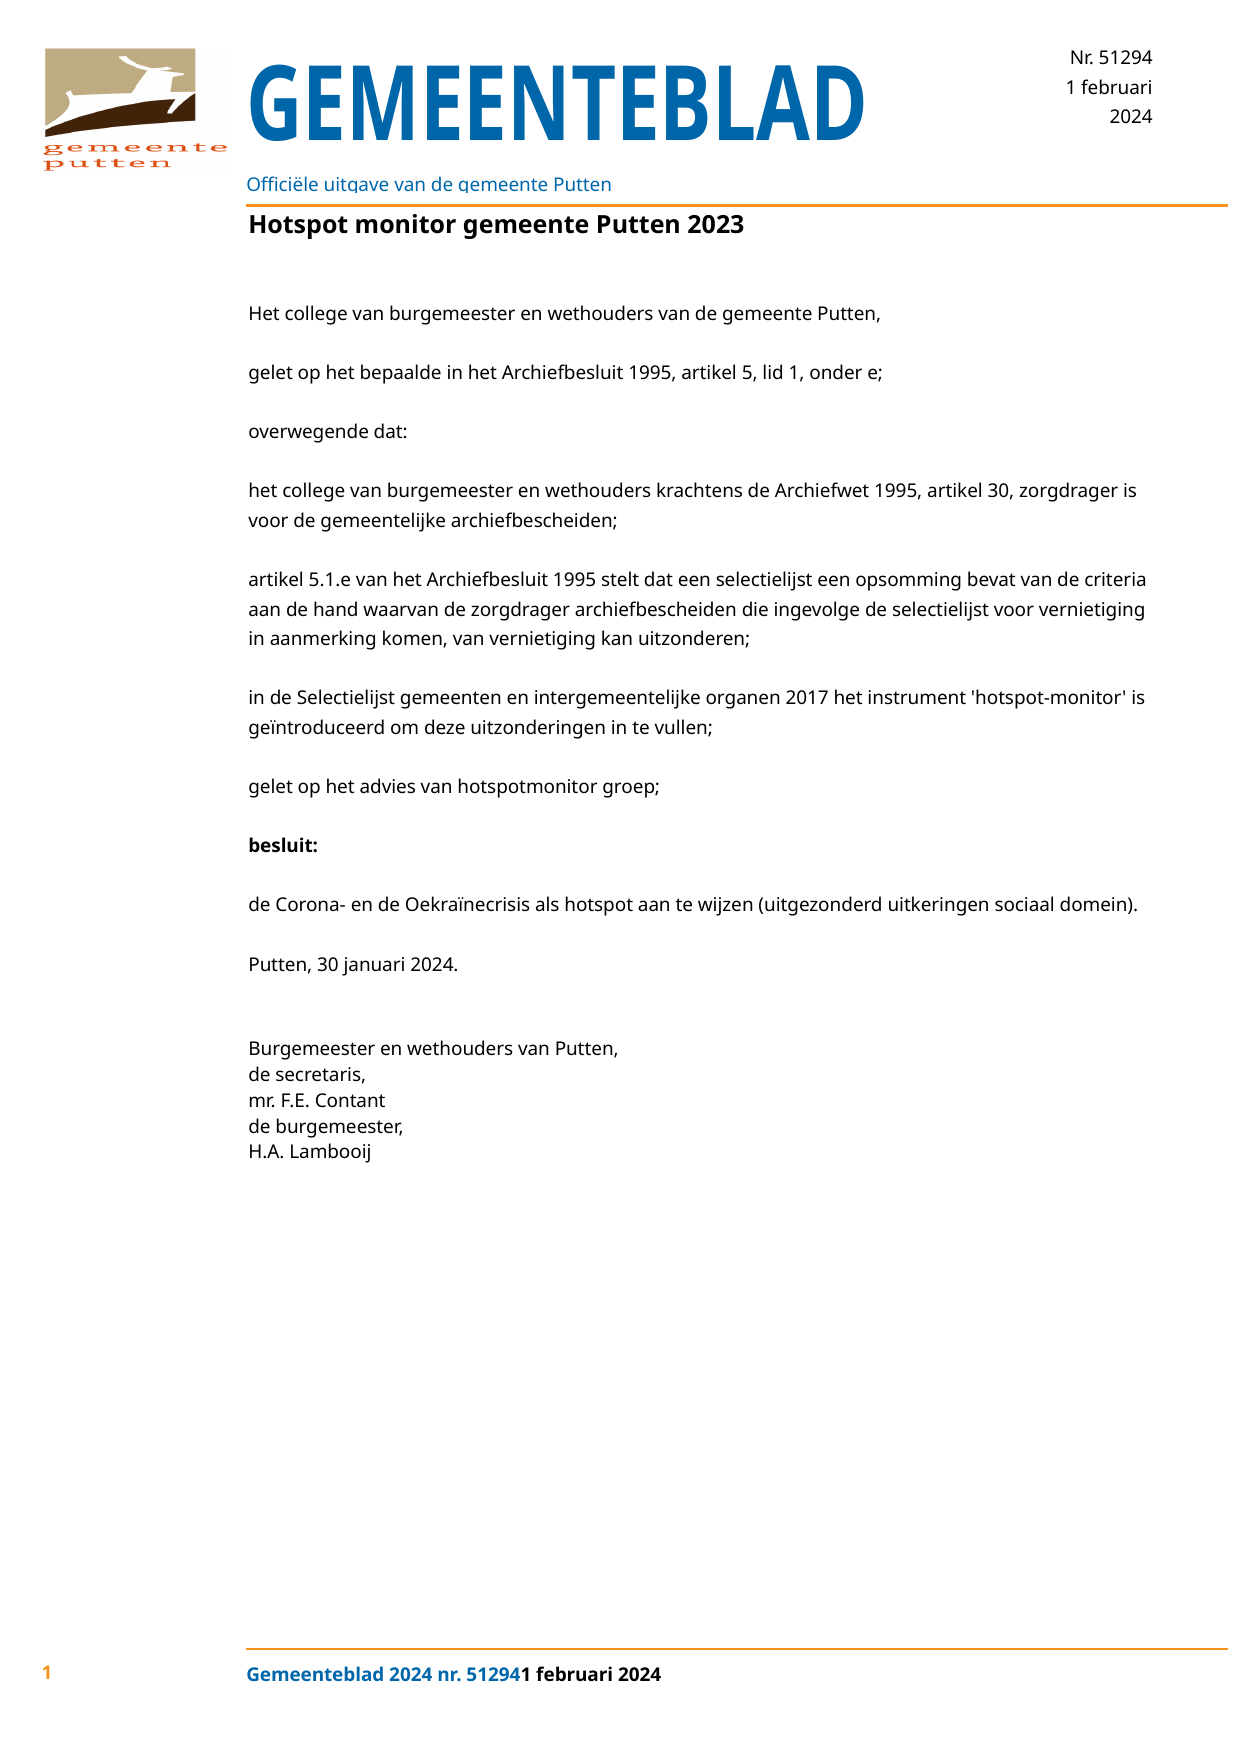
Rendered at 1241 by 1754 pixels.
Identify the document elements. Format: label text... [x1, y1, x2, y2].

text artikel 5.1.e van het Archiefbesluit 1995 stelt dat een selectielijst een opsomming bevat van de criteria aan de hand waarvan de zorgdrager archiefbescheiden die ingevolge de selectielijst voor vernietiging in aanmerking komen, van vernietiging kan uitzonderen; [248, 566, 1152, 651]
text H.A. Lambooij [248, 1138, 1152, 1164]
text gelet op het bepaalde in het Archiefbesluit 1995, artikel 5, lid 1, onder e; [248, 359, 1152, 385]
text de secretaris, [248, 1061, 1152, 1087]
picture [41, 47, 231, 172]
text gelet op het advies van hotspotmonitor groep; [248, 773, 1152, 799]
text besluit: [248, 832, 1152, 858]
text overwegende dat: [248, 418, 1152, 444]
text de burgemeester, [248, 1113, 1152, 1138]
text Hotspot monitor gemeente Putten 2023 [248, 207, 1152, 241]
text Burgemeester en wethouders van Putten, [248, 1036, 1152, 1061]
text mr. F.E. Contant [248, 1087, 1152, 1113]
text het college van burgemeester en wethouders krachtens de Archiefwet 1995, artikel 30, zorgdrager is voor de gemeentelijke archiefbescheiden; [248, 477, 1152, 533]
text Putten, 30 januari 2024. [248, 951, 1152, 976]
text de Corona- en de Oekraïnecrisis als hotspot aan te wijzen (uitgezonderd uitkeringen sociaal domein). [248, 892, 1152, 917]
text in de Selectielijst gemeenten en intergemeentelijke organen 2017 het instrument 'hotspot-monitor' is geïntroduceerd om deze uitzonderingen in te vullen; [248, 684, 1152, 740]
text Het college van burgemeester en wethouders van de gemeente Putten, [248, 300, 1152, 326]
